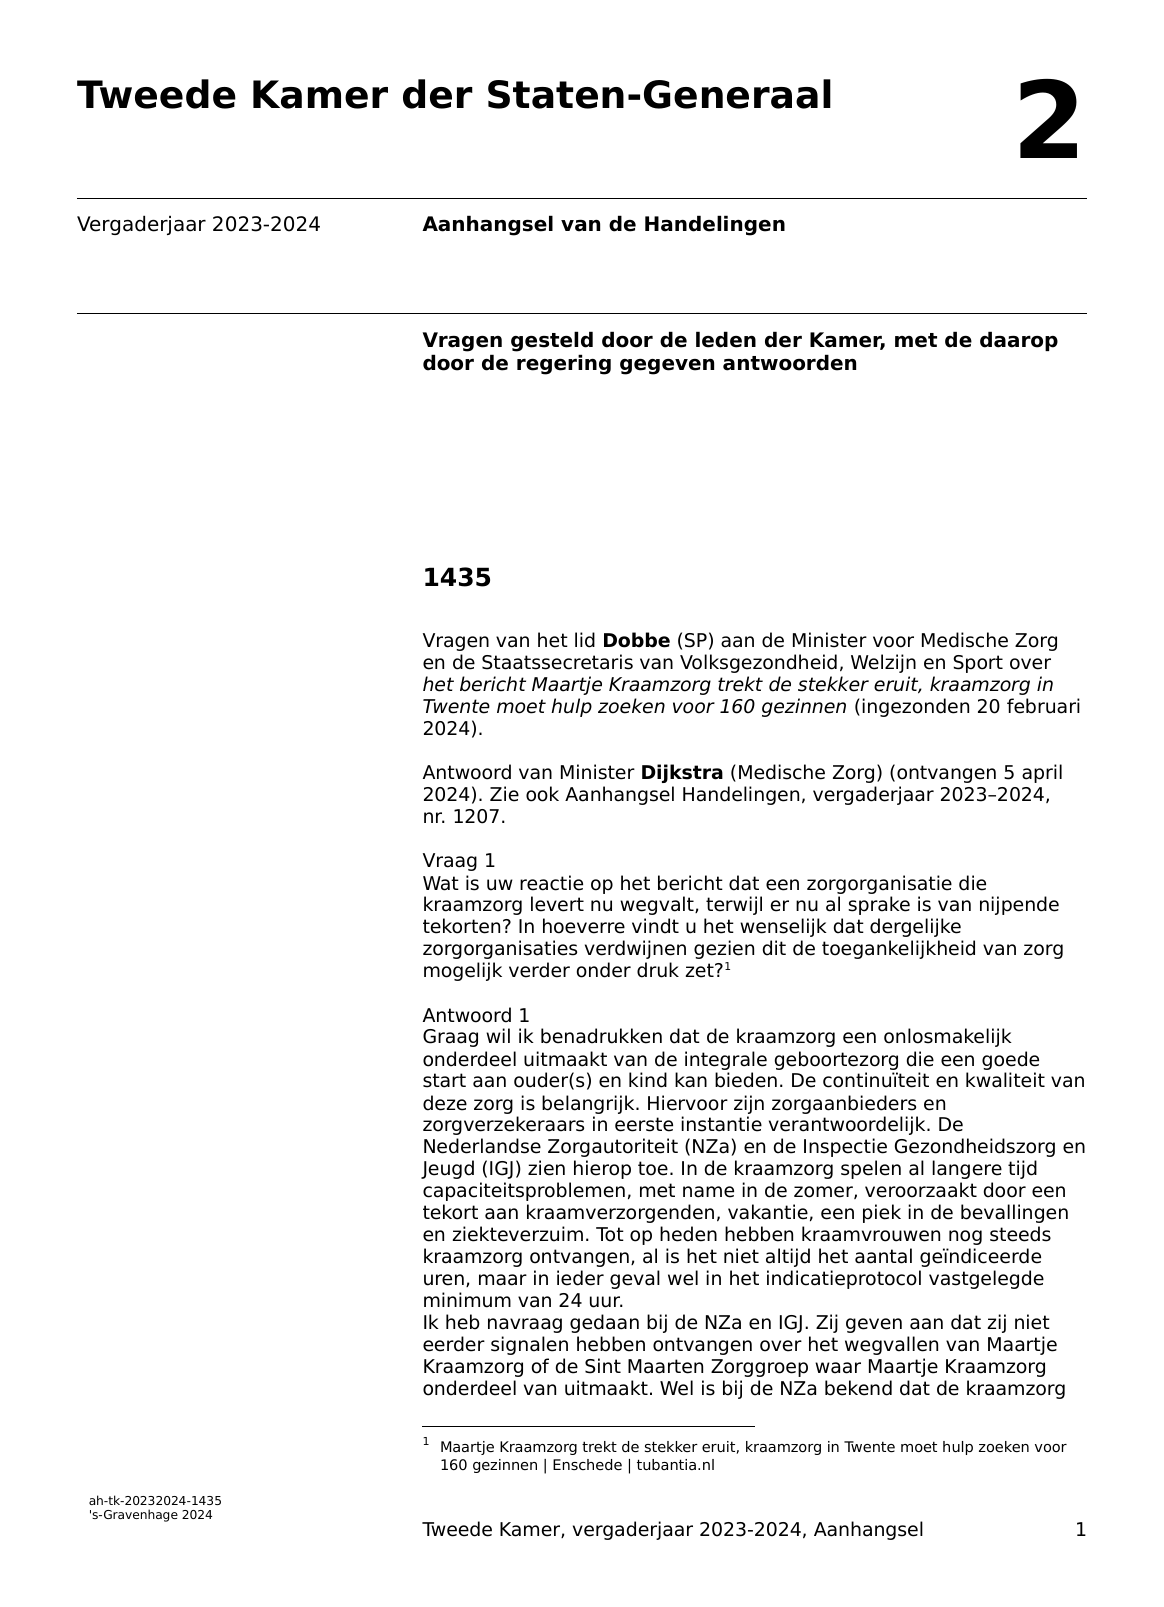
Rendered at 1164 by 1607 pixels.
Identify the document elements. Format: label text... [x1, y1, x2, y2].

text 's-Gravenhage 2024 [88, 1508, 323, 1522]
table_cell Vragen gesteld door de leden der Kamer, met de daarop door de regering gegeven antwoorden [422, 314, 1087, 375]
text 1435 [422, 563, 1087, 592]
text Maartje Kraamzorg trekt de stekker eruit, kraamzorg in Twente moet hulp zoeken voor 160 gezinnen | Enschede | tubantia.nl [422, 1435, 1087, 1474]
table_cell Vergaderjaar 2023-2024 [77, 199, 422, 313]
text ah-tk-20232024-1435 [88, 1494, 323, 1508]
table_header Tweede Kamer der Staten-Generaal [77, 59, 886, 198]
text Antwoord 1 [422, 1004, 1087, 1026]
text Vragen van het lid Dobbe (SP) aan de Minister voor Medische Zorg en de Staatssecretaris van Volksgezondheid, Welzijn en Sport over het bericht Maartje Kraamzorg trekt de stekker eruit, kraamzorg in Twente moet hulp zoeken voor 160 gezinnen (ingezonden 20 februari 2024). [422, 630, 1087, 740]
table_cell Aanhangsel van de Handelingen [422, 199, 1087, 313]
text Graag wil ik benadrukken dat de kraamzorg een onlosmakelijk onderdeel uitmaakt van de integrale geboortezorg die een goede start aan ouder(s) en kind kan bieden. De continuïteit en kwaliteit van deze zorg is belangrijk. Hiervoor zijn zorgaanbieders en zorgverzekeraars in eerste instantie verantwoordelijk. De Nederlandse Zorgautoriteit (NZa) en de Inspectie Gezondheidszorg en Jeugd (IGJ) zien hierop toe. In de kraamzorg spelen al langere tijd capaciteitsproblemen, met name in de zomer, veroorzaakt door een tekort aan kraamverzorgenden, vakantie, een piek in de bevallingen en ziekteverzuim. Tot op heden hebben kraamvrouwen nog steeds kraamzorg ontvangen, al is het niet altijd het aantal geïndiceerde uren, maar in ieder geval wel in het indicatieprotocol vastgelegde minimum van 24 uur. [422, 1026, 1087, 1312]
table_header 2 [886, 59, 1087, 198]
text Wat is uw reactie op het bericht dat een zorgorganisatie die kraamzorg levert nu wegvalt, terwijl er nu al sprake is van nijpende tekorten? In hoeverre vindt u het wenselijk dat dergelijke zorgorganisaties verdwijnen gezien dit de toegankelijkheid van zorg mogelijk verder onder druk zet? [422, 872, 1087, 982]
text Antwoord van Minister Dijkstra (Medische Zorg) (ontvangen 5 april 2024). Zie ook Aanhangsel Handelingen, vergaderjaar 2023–2024, nr. 1207. [422, 762, 1087, 828]
text Vraag 1 [422, 850, 1087, 872]
text Ik heb navraag gedaan bij de NZa en IGJ. Zij geven aan dat zij niet eerder signalen hebben ontvangen over het wegvallen van Maartje Kraamzorg of de Sint Maarten Zorggroep waar Maartje Kraamzorg onderdeel van uitmaakt. Wel is bij de NZa bekend dat de kraamzorg [422, 1312, 1087, 1400]
table_cell [77, 314, 422, 375]
